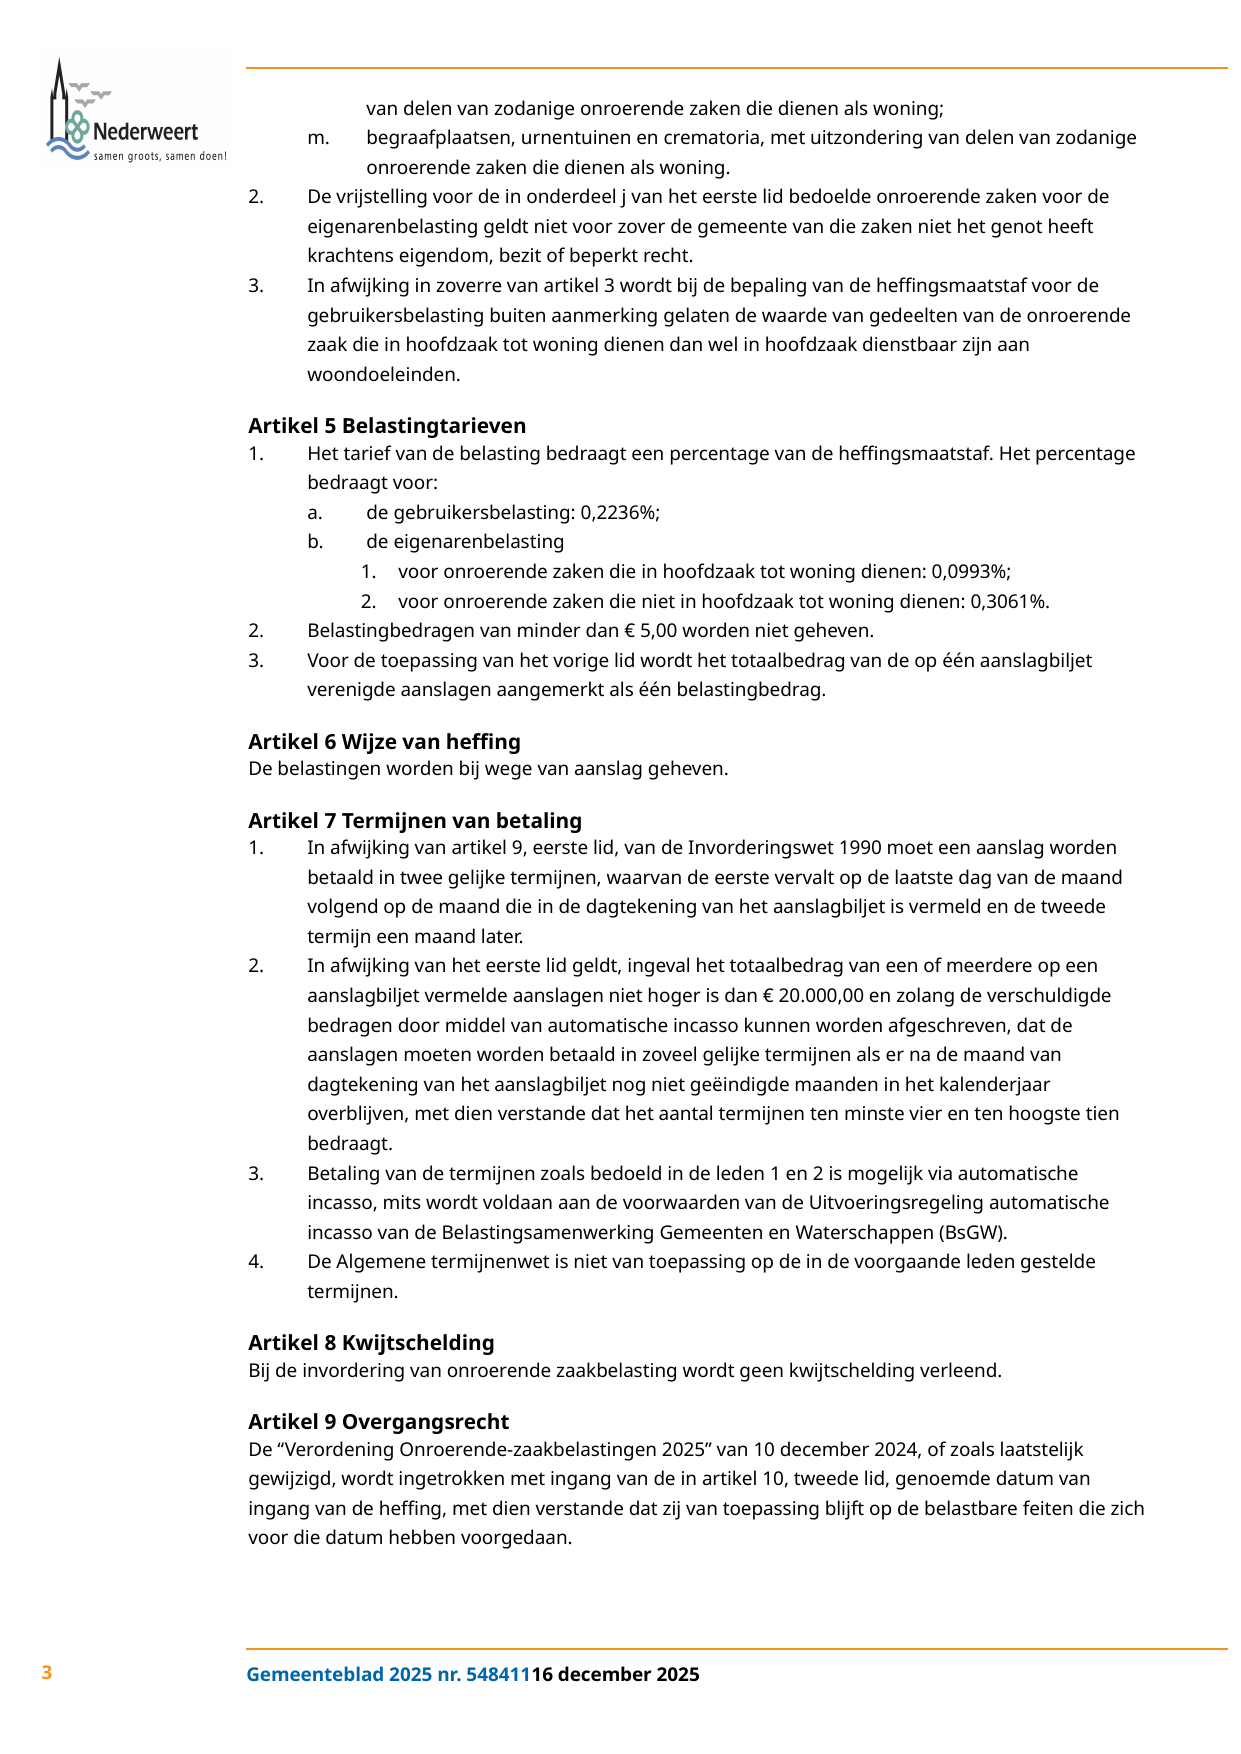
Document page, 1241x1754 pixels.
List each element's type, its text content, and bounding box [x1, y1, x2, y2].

text Artikel 8 Kwijtschelding [248, 1328, 1152, 1357]
text Artikel 9 Overgangsrecht [248, 1407, 1152, 1436]
list voor onroerende zaken die in hoofdzaak tot woning dienen: 0,0993%; [361, 558, 1152, 584]
list In afwijking van het eerste lid geldt, ingeval het totaalbedrag van een of meerdere op een aanslagbiljet vermelde aanslagen niet hoger is dan € 20.000,00 en zolang de verschuldigde bedragen door middel van automatische incasso kunnen worden afgeschreven, dat de aanslagen moeten worden betaald in zoveel gelijke termijnen als er na de maand van dagtekening van het aanslagbiljet nog niet geëindigde maanden in het kalenderjaar overblijven, met dien verstande dat het aantal termijnen ten minste vier en ten hoogste tien bedraagt. [248, 953, 1152, 1156]
list De vrijstelling voor de in onderdeel j van het eerste lid bedoelde onroerende zaken voor de eigenarenbelasting geldt niet voor zover de gemeente van die zaken niet het genot heeft krachtens eigendom, bezit of beperkt recht. [248, 183, 1152, 268]
text De “Verordening Onroerende-zaakbelastingen 2025” van 10 december 2024, of zoals laatstelijk gewijzigd, wordt ingetrokken met ingang van de in artikel 10, tweede lid, genoemde datum van ingang van de heffing, met dien verstande dat zij van toepassing blijft op de belastbare feiten die zich voor die datum hebben voorgedaan. [248, 1436, 1152, 1550]
text Artikel 5 Belastingtarieven [248, 411, 1152, 440]
list In afwijking in zoverre van artikel 3 wordt bij de bepaling van de heffingsmaatstaf voor de gebruikersbelasting buiten aanmerking gelaten de waarde van gedeelten van de onroerende zaak die in hoofdzaak tot woning dienen dan wel in hoofdzaak dienstbaar zijn aan woondoeleinden. [248, 272, 1152, 387]
text Artikel 7 Termijnen van betaling [248, 806, 1152, 834]
list de eigenarenbelasting [307, 529, 1152, 554]
list In afwijking van artikel 9, eerste lid, van de Invorderingswet 1990 moet een aanslag worden betaald in twee gelijke termijnen, waarvan de eerste vervalt op de laatste dag van de maand volgend op de maand die in de dagtekening van het aanslagbiljet is vermeld en de tweede termijn een maand later. [248, 834, 1152, 949]
list de gebruikersbelasting: 0,2236%; [307, 499, 1152, 525]
text Artikel 6 Wijze van heffing [248, 727, 1152, 755]
picture [41, 47, 231, 172]
list De Algemene termijnenwet is niet van toepassing op de in de voorgaande leden gestelde termijnen. [248, 1248, 1152, 1304]
list Het tarief van de belasting bedraagt een percentage van de heffingsmaatstaf. Het percentage bedraagt voor: [248, 440, 1152, 495]
list Belastingbedragen van minder dan € 5,00 worden niet geheven. [248, 617, 1152, 643]
list Voor de toepassing van het vorige lid wordt het totaalbedrag van de op één aanslagbiljet verenigde aanslagen aangemerkt als één belastingbedrag. [248, 647, 1152, 702]
list Betaling van de termijnen zoals bedoeld in de leden 1 en 2 is mogelijk via automatische incasso, mits wordt voldaan aan de voorwaarden van de Uitvoeringsregeling automatische incasso van de Belastingsamenwerking Gemeenten en Waterschappen (BsGW). [248, 1160, 1152, 1244]
text De belastingen worden bij wege van aanslag geheven. [248, 755, 1152, 781]
list begraafplaatsen, urnentuinen en crematoria, met uitzondering van delen van zodanige onroerende zaken die dienen als woning. [307, 124, 1152, 180]
text Bij de invordering van onroerende zaakbelasting wordt geen kwijtschelding verleend. [248, 1357, 1152, 1383]
list van delen van zodanige onroerende zaken die dienen als woning; [307, 95, 1152, 121]
list voor onroerende zaken die niet in hoofdzaak tot woning dienen: 0,3061%. [361, 588, 1152, 613]
